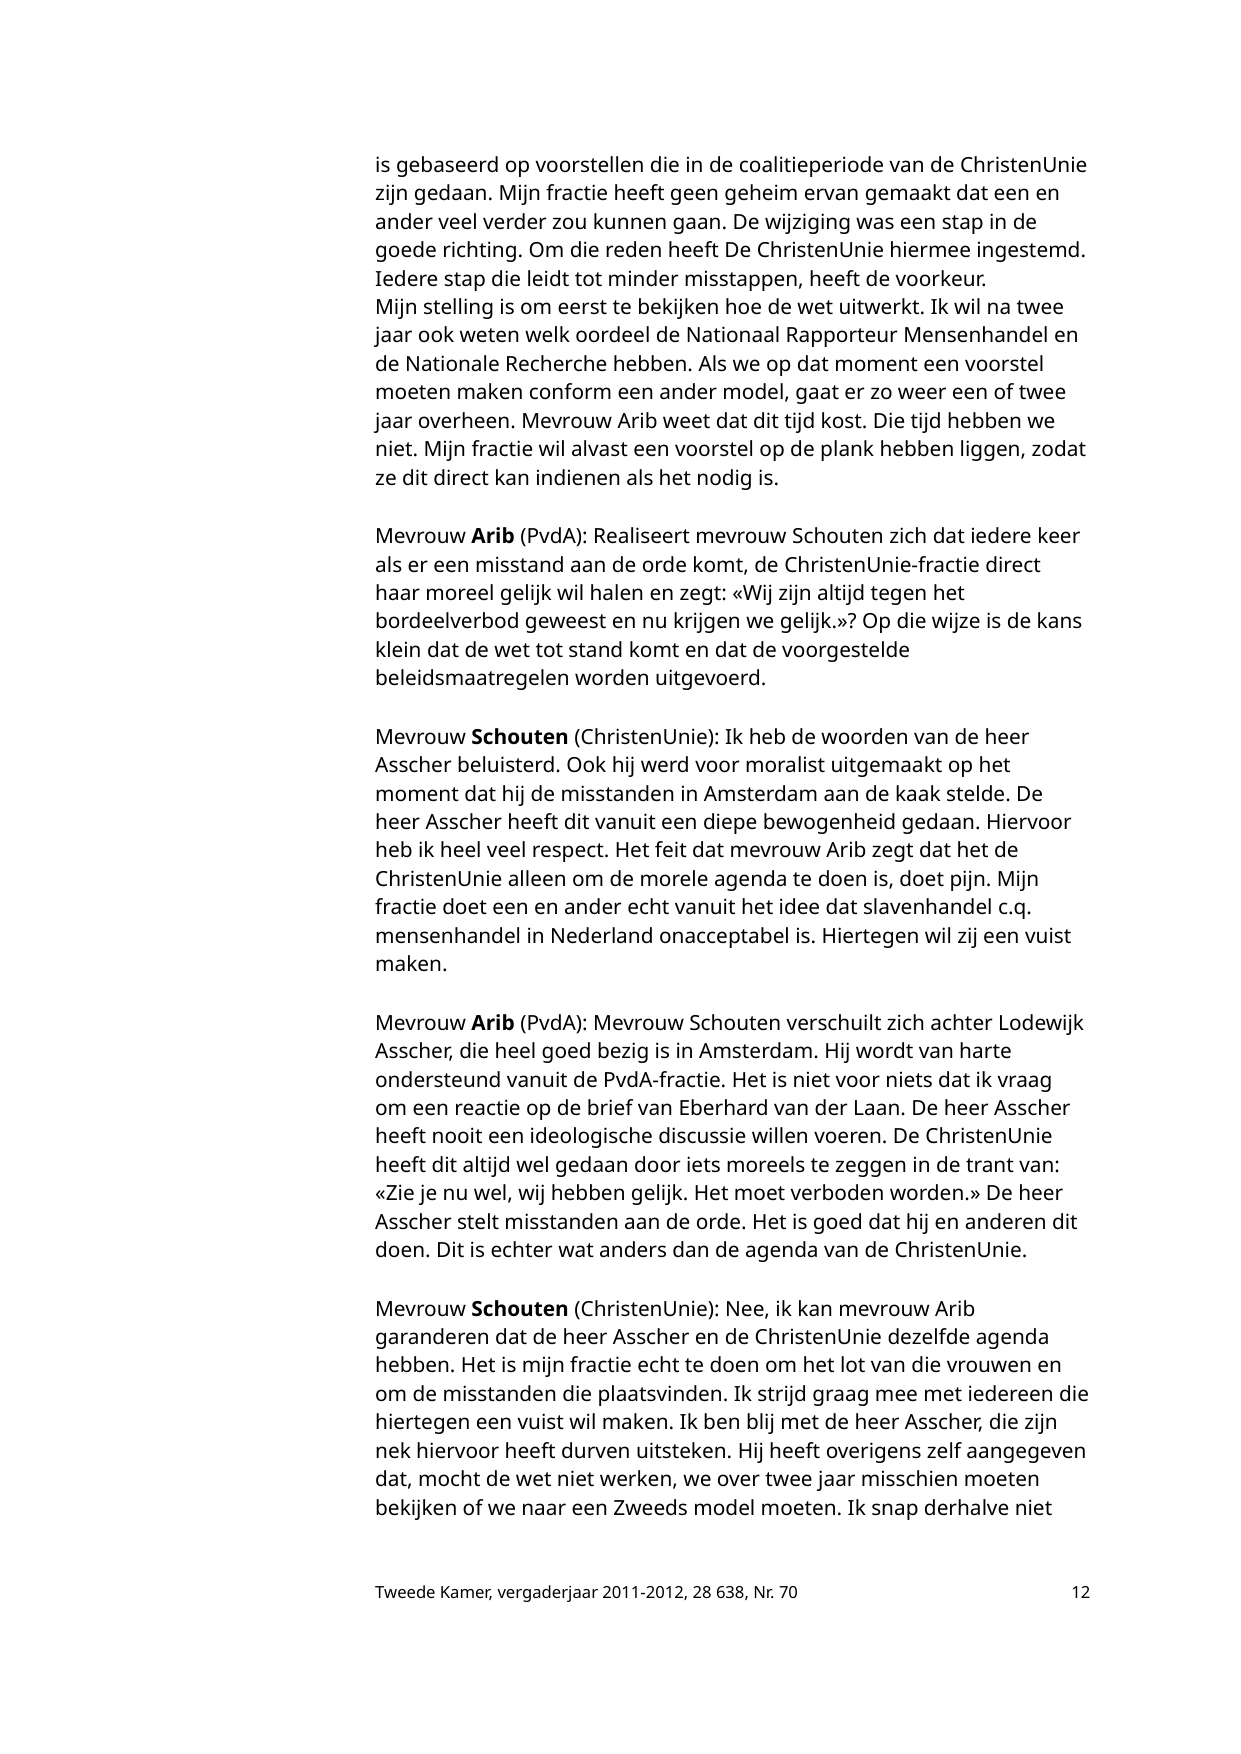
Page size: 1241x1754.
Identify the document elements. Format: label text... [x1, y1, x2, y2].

text Mevrouw Schouten (ChristenUnie): Nee, ik kan mevrouw Arib garanderen dat de heer Asscher en de ChristenUnie dezelfde agenda hebben. Het is mijn fractie echt te doen om het lot van die vrouwen en om de misstanden die plaatsvinden. Ik strijd graag mee met iedereen die hiertegen een vuist wil maken. Ik ben blij met de heer Asscher, die zijn nek hiervoor heeft durven uitsteken. Hij heeft overigens zelf aangegeven dat, mocht de wet niet werken, we over twee jaar misschien moeten bekijken of we naar een Zweeds model moeten. Ik snap derhalve niet [375, 1294, 1090, 1521]
text is gebaseerd op voorstellen die in de coalitieperiode van de ChristenUnie zijn gedaan. Mijn fractie heeft geen geheim ervan gemaakt dat een en ander veel verder zou kunnen gaan. De wijziging was een stap in de goede richting. Om die reden heeft De ChristenUnie hiermee ingestemd. Iedere stap die leidt tot minder misstappen, heeft de voorkeur. [375, 150, 1090, 292]
text Mevrouw Arib (PvdA): Mevrouw Schouten verschuilt zich achter Lodewijk Asscher, die heel goed bezig is in Amsterdam. Hij wordt van harte ondersteund vanuit de PvdA-fractie. Het is niet voor niets dat ik vraag om een reactie op de brief van Eberhard van der Laan. De heer Asscher heeft nooit een ideologische discussie willen voeren. De ChristenUnie heeft dit altijd wel gedaan door iets moreels te zeggen in de trant van: «Zie je nu wel, wij hebben gelijk. Het moet verboden worden.» De heer Asscher stelt misstanden aan de orde. Het is goed dat hij en anderen dit doen. Dit is echter wat anders dan de agenda van de ChristenUnie. [375, 1008, 1090, 1264]
text Mijn stelling is om eerst te bekijken hoe de wet uitwerkt. Ik wil na twee jaar ook weten welk oordeel de Nationaal Rapporteur Mensenhandel en de Nationale Recherche hebben. Als we op dat moment een voorstel moeten maken conform een ander model, gaat er zo weer een of twee jaar overheen. Mevrouw Arib weet dat dit tijd kost. Die tijd hebben we niet. Mijn fractie wil alvast een voorstel op de plank hebben liggen, zodat ze dit direct kan indienen als het nodig is. [375, 292, 1090, 491]
text Mevrouw Arib (PvdA): Realiseert mevrouw Schouten zich dat iedere keer als er een misstand aan de orde komt, de ChristenUnie-fractie direct haar moreel gelijk wil halen en zegt: «Wij zijn altijd tegen het bordeelverbod geweest en nu krijgen we gelijk.»? Op die wijze is de kans klein dat de wet tot stand komt en dat de voorgestelde beleidsmaatregelen worden uitgevoerd. [375, 521, 1090, 692]
text Mevrouw Schouten (ChristenUnie): Ik heb de woorden van de heer Asscher beluisterd. Ook hij werd voor moralist uitgemaakt op het moment dat hij de misstanden in Amsterdam aan de kaak stelde. De heer Asscher heeft dit vanuit een diepe bewogenheid gedaan. Hiervoor heb ik heel veel respect. Het feit dat mevrouw Arib zegt dat het de ChristenUnie alleen om de morele agenda te doen is, doet pijn. Mijn fractie doet een en ander echt vanuit het idee dat slavenhandel c.q. mensenhandel in Nederland onacceptabel is. Hiertegen wil zij een vuist maken. [375, 722, 1090, 978]
